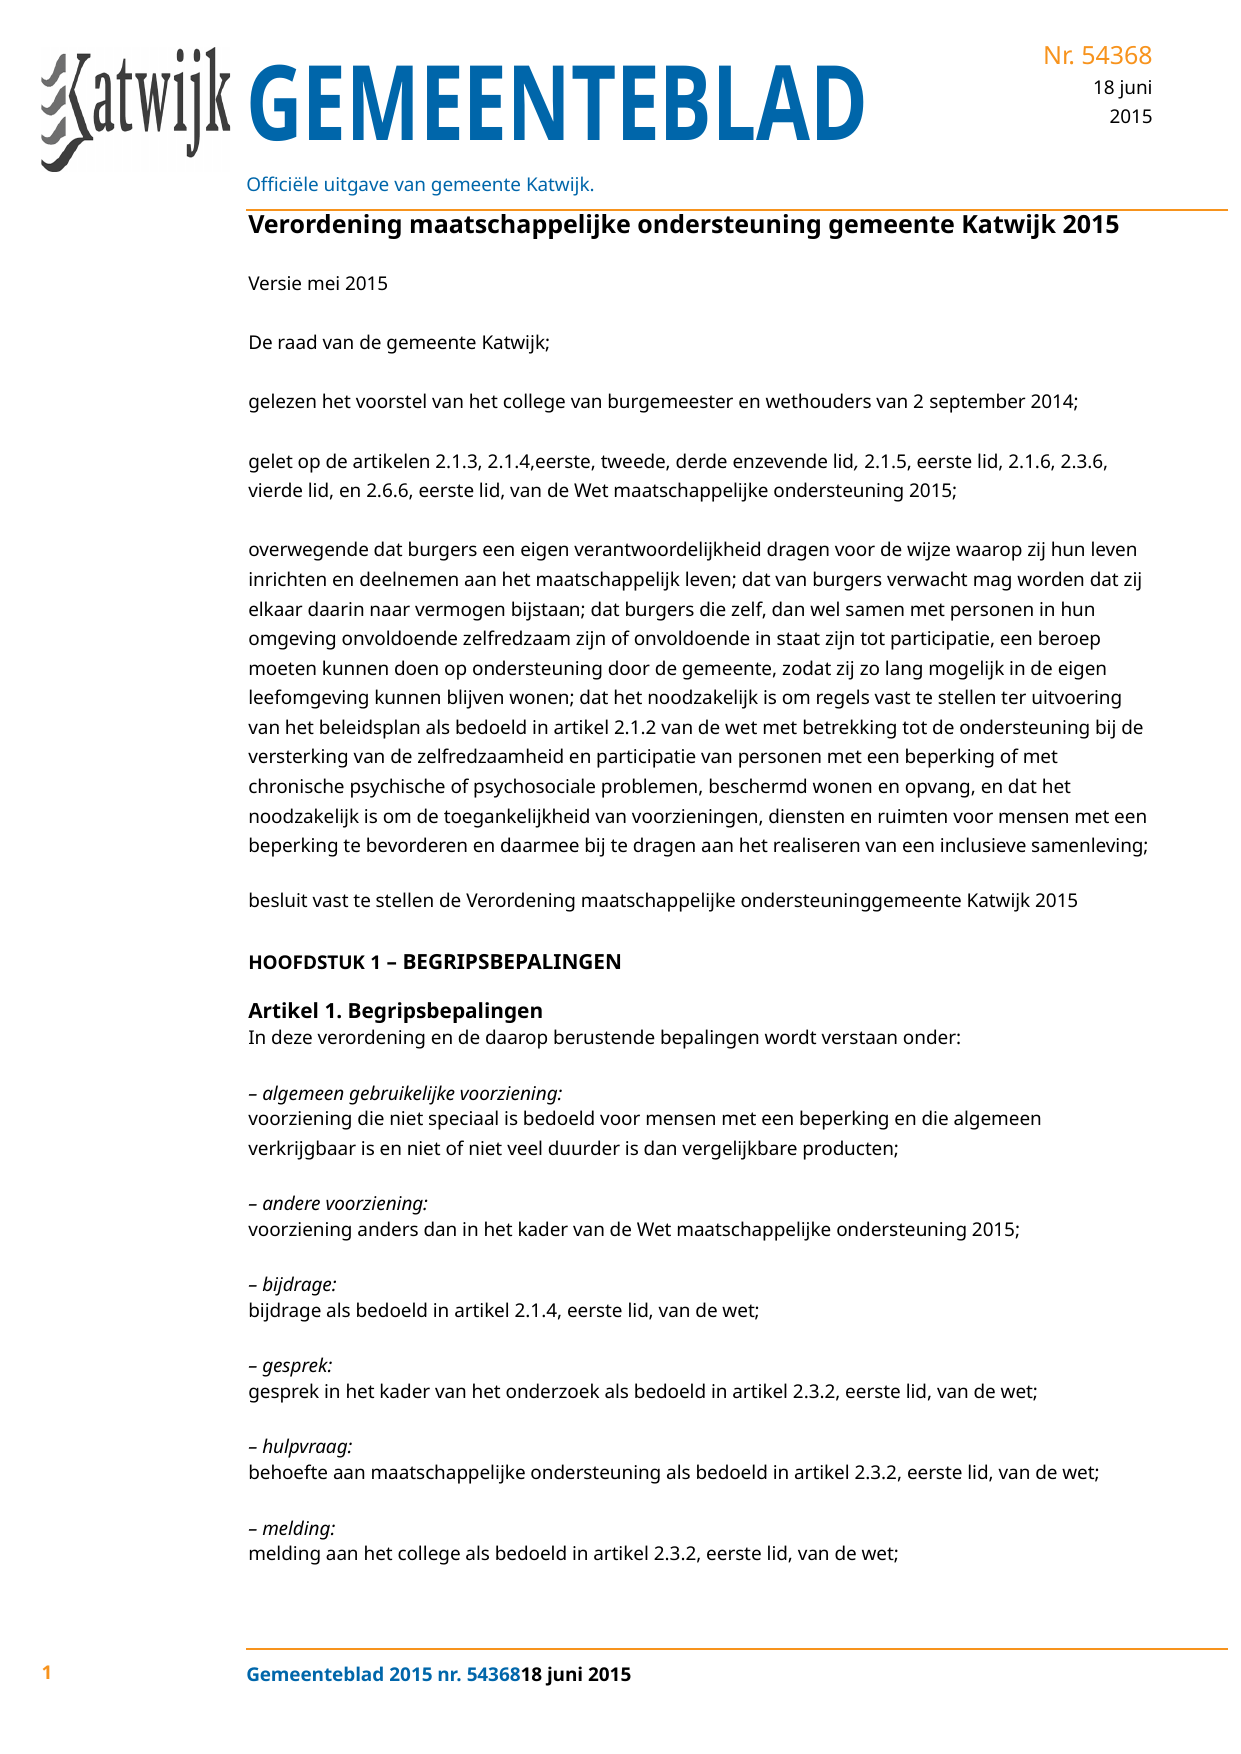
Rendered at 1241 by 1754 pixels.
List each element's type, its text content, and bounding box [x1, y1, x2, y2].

text – algemeen gebruikelijke voorziening: [248, 1080, 1152, 1106]
text In deze verordening en de daarop berustende bepalingen wordt verstaan onder: [248, 1024, 1152, 1050]
text voorziening die niet speciaal is bedoeld voor mensen met een beperking en die algemeen verkrijgbaar is en niet of niet veel duurder is dan vergelijkbare producten; [248, 1106, 1152, 1161]
text Verordening maatschappelijke ondersteuning gemeente Katwijk 2015 [248, 211, 1152, 241]
text behoefte aan maatschappelijke ondersteuning als bedoeld in artikel 2.3.2, eerste lid, van de wet; [248, 1459, 1152, 1485]
text melding aan het college als bedoeld in artikel 2.3.2, eerste lid, van de wet; [248, 1540, 1152, 1566]
text Versie mei 2015 [248, 270, 1152, 296]
text – gesprek: [248, 1353, 1152, 1378]
text – melding: [248, 1515, 1152, 1540]
text – bijdrage: [248, 1272, 1152, 1297]
text voorziening anders dan in het kader van de Wet maatschappelijke ondersteuning 2015; [248, 1216, 1152, 1242]
text gesprek in het kader van het onderzoek als bedoeld in artikel 2.3.2, eerste lid, van de wet; [248, 1378, 1152, 1404]
text bijdrage als bedoeld in artikel 2.1.4, eerste lid, van de wet; [248, 1297, 1152, 1323]
text Artikel 1. Begripsbepalingen [248, 996, 1152, 1024]
text overwegende dat burgers een eigen verantwoordelijkheid dragen voor de wijze waarop zij hun leven inrichten en deelnemen aan het maatschappelijk leven; dat van burgers verwacht mag worden dat zij elkaar daarin naar vermogen bijstaan; dat burgers die zelf, dan wel samen met personen in hun omgeving onvoldoende zelfredzaam zijn of onvoldoende in staat zijn tot participatie, een beroep moeten kunnen doen op ondersteuning door de gemeente, zodat zij zo lang mogelijk in de eigen leefomgeving kunnen blijven wonen; dat het noodzakelijk is om regels vast te stellen ter uitvoering van het beleidsplan als bedoeld in artikel 2.1.2 van de wet met betrekking tot de ondersteuning bij de versterking van de zelfredzaamheid en participatie van personen met een beperking of met chronische psychische of psychosociale problemen, beschermd wonen en opvang, en dat het noodzakelijk is om de toegankelijkheid van voorzieningen, diensten en ruimten voor mensen met een beperking te bevorderen en daarmee bij te dragen aan het realiseren van een inclusieve samenleving; [248, 537, 1152, 858]
text besluit vast te stellen de Verordening maatschappelijke ondersteuninggemeente Katwijk 2015 [248, 888, 1152, 913]
text gelet op de artikelen 2.1.3, 2.1.4,eerste, tweede, derde enzevende lid, 2.1.5, eerste lid, 2.1.6, 2.3.6, vierde lid, en 2.6.6, eerste lid, van de Wet maatschappelijke ondersteuning 2015; [248, 448, 1152, 503]
text HOOFDSTUK 1 – BEGRIPSBEPALINGEN [248, 947, 1152, 975]
picture [41, 47, 231, 172]
text De raad van de gemeente Katwijk; [248, 329, 1152, 355]
text – hulpvraag: [248, 1434, 1152, 1459]
text – andere voorziening: [248, 1191, 1152, 1216]
text gelezen het voorstel van het college van burgemeester en wethouders van 2 september 2014; [248, 389, 1152, 414]
